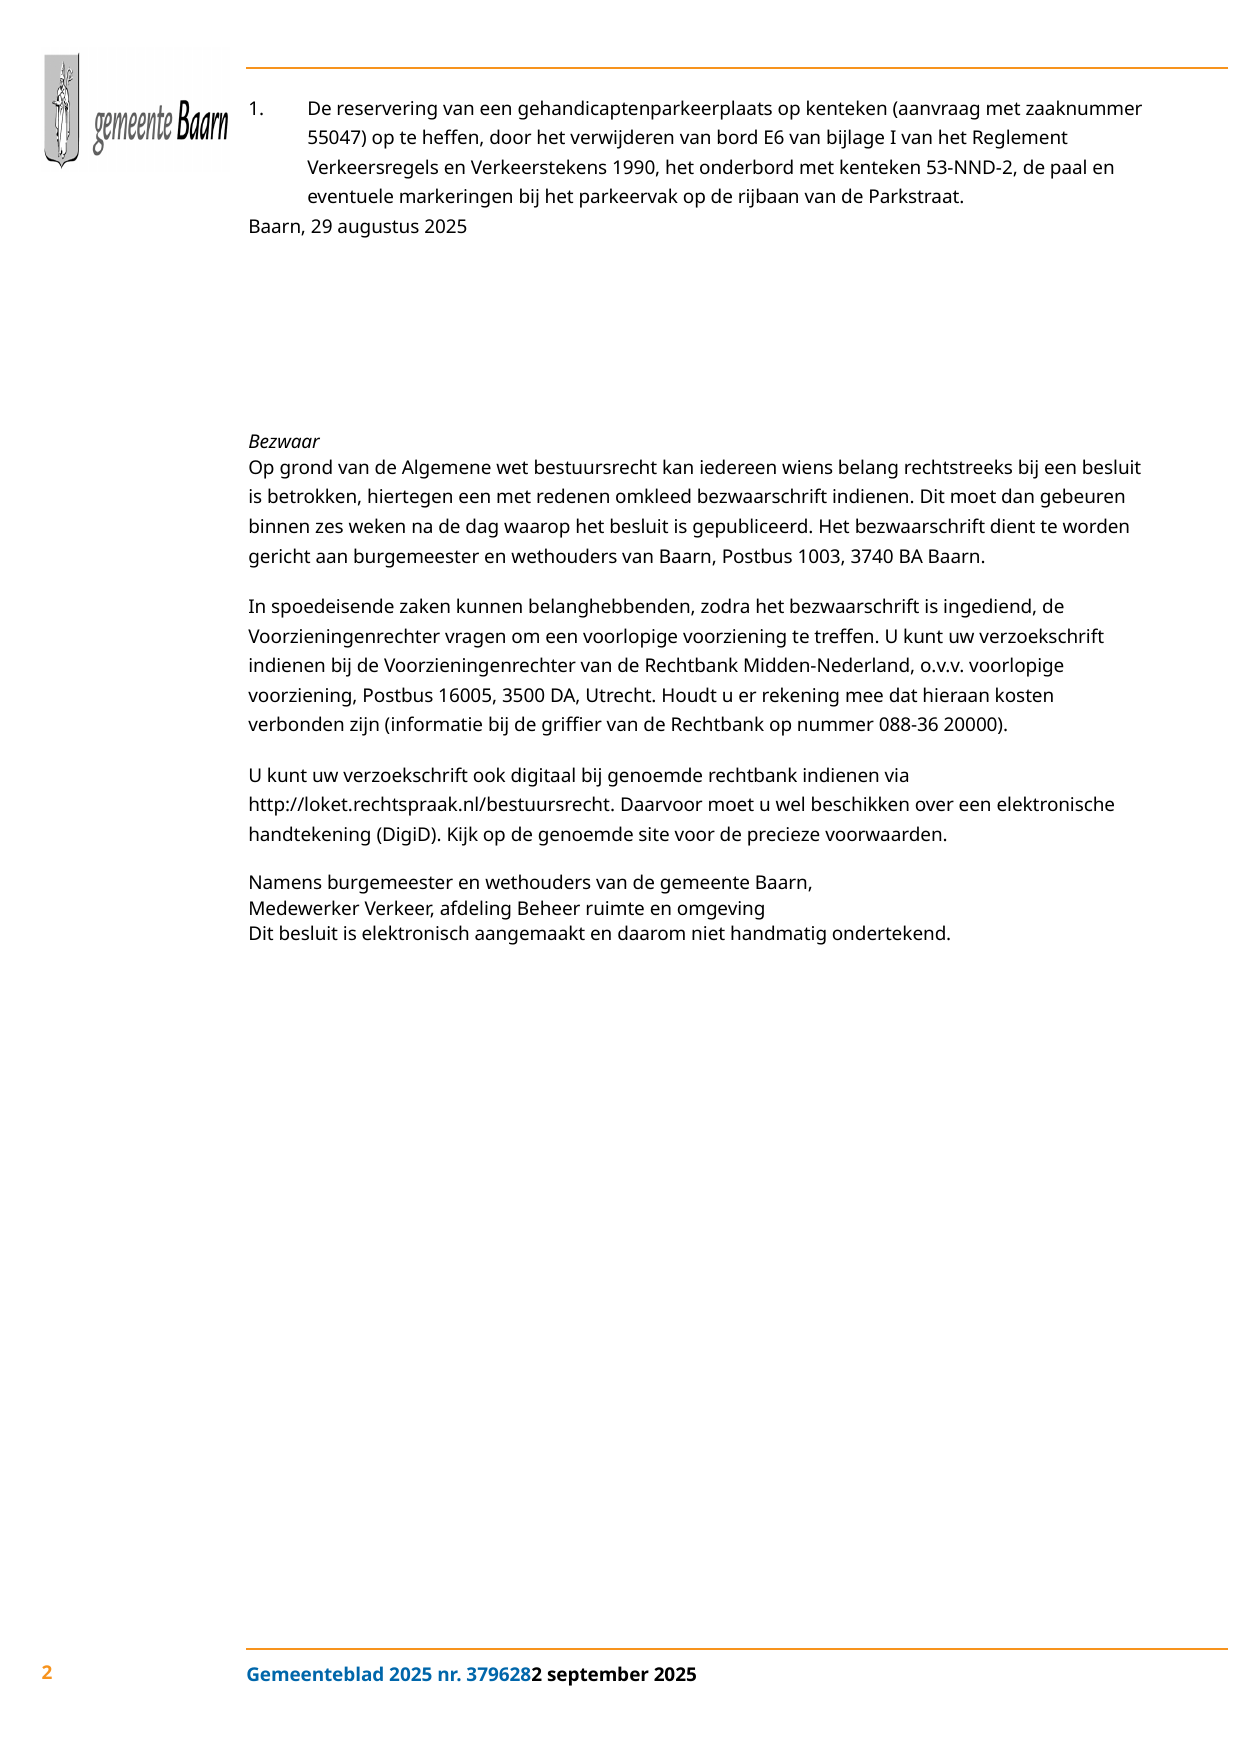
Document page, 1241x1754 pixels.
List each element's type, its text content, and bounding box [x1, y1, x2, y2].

text Medewerker Verkeer, afdeling Beheer ruimte en omgeving [248, 895, 1152, 920]
text Namens burgemeester en wethouders van de gemeente Baarn, [248, 869, 1152, 895]
text In spoedeisende zaken kunnen belanghebbenden, zodra het bezwaarschrift is ingediend, de Voorzieningenrechter vragen om een voorlopige voorziening te treffen. U kunt uw verzoekschrift indienen bij de Voorzieningenrechter van de Rechtbank Midden-Nederland, o.v.v. voorlopige voorziening, Postbus 16005, 3500 DA, Utrecht. Houdt u er rekening mee dat hieraan kosten verbonden zijn (informatie bij de griffier van de Rechtbank op nummer 088-36 20000). [248, 593, 1152, 737]
text Bezwaar [248, 428, 1152, 454]
text U kunt uw verzoekschrift ook digitaal bij genoemde rechtbank indienen via http://loket.rechtspraak.nl/bestuursrecht. Daarvoor moet u wel beschikken over een elektronische handtekening (DigiD). Kijk op de genoemde site voor de precieze voorwaarden. [248, 762, 1152, 847]
list De reservering van een gehandicaptenparkeerplaats op kenteken (aanvraag met zaaknummer 55047) op te heffen, door het verwijderen van bord E6 van bijlage I van het Reglement Verkeersregels en Verkeerstekens 1990, het onderbord met kenteken 53-NND-2, de paal en eventuele markeringen bij het parkeervak op de rijbaan van de Parkstraat. [248, 95, 1152, 209]
picture [41, 47, 231, 172]
text Dit besluit is elektronisch aangemaakt en daarom niet handmatig ondertekend. [248, 920, 1152, 946]
text Baarn, 29 augustus 2025 [248, 213, 1152, 239]
text Op grond van de Algemene wet bestuursrecht kan iedereen wiens belang rechtstreeks bij een besluit is betrokken, hiertegen een met redenen omkleed bezwaarschrift indienen. Dit moet dan gebeuren binnen zes weken na de dag waarop het besluit is gepubliceerd. Het bezwaarschrift dient te worden gericht aan burgemeester en wethouders van Baarn, Postbus 1003, 3740 BA Baarn. [248, 454, 1152, 568]
